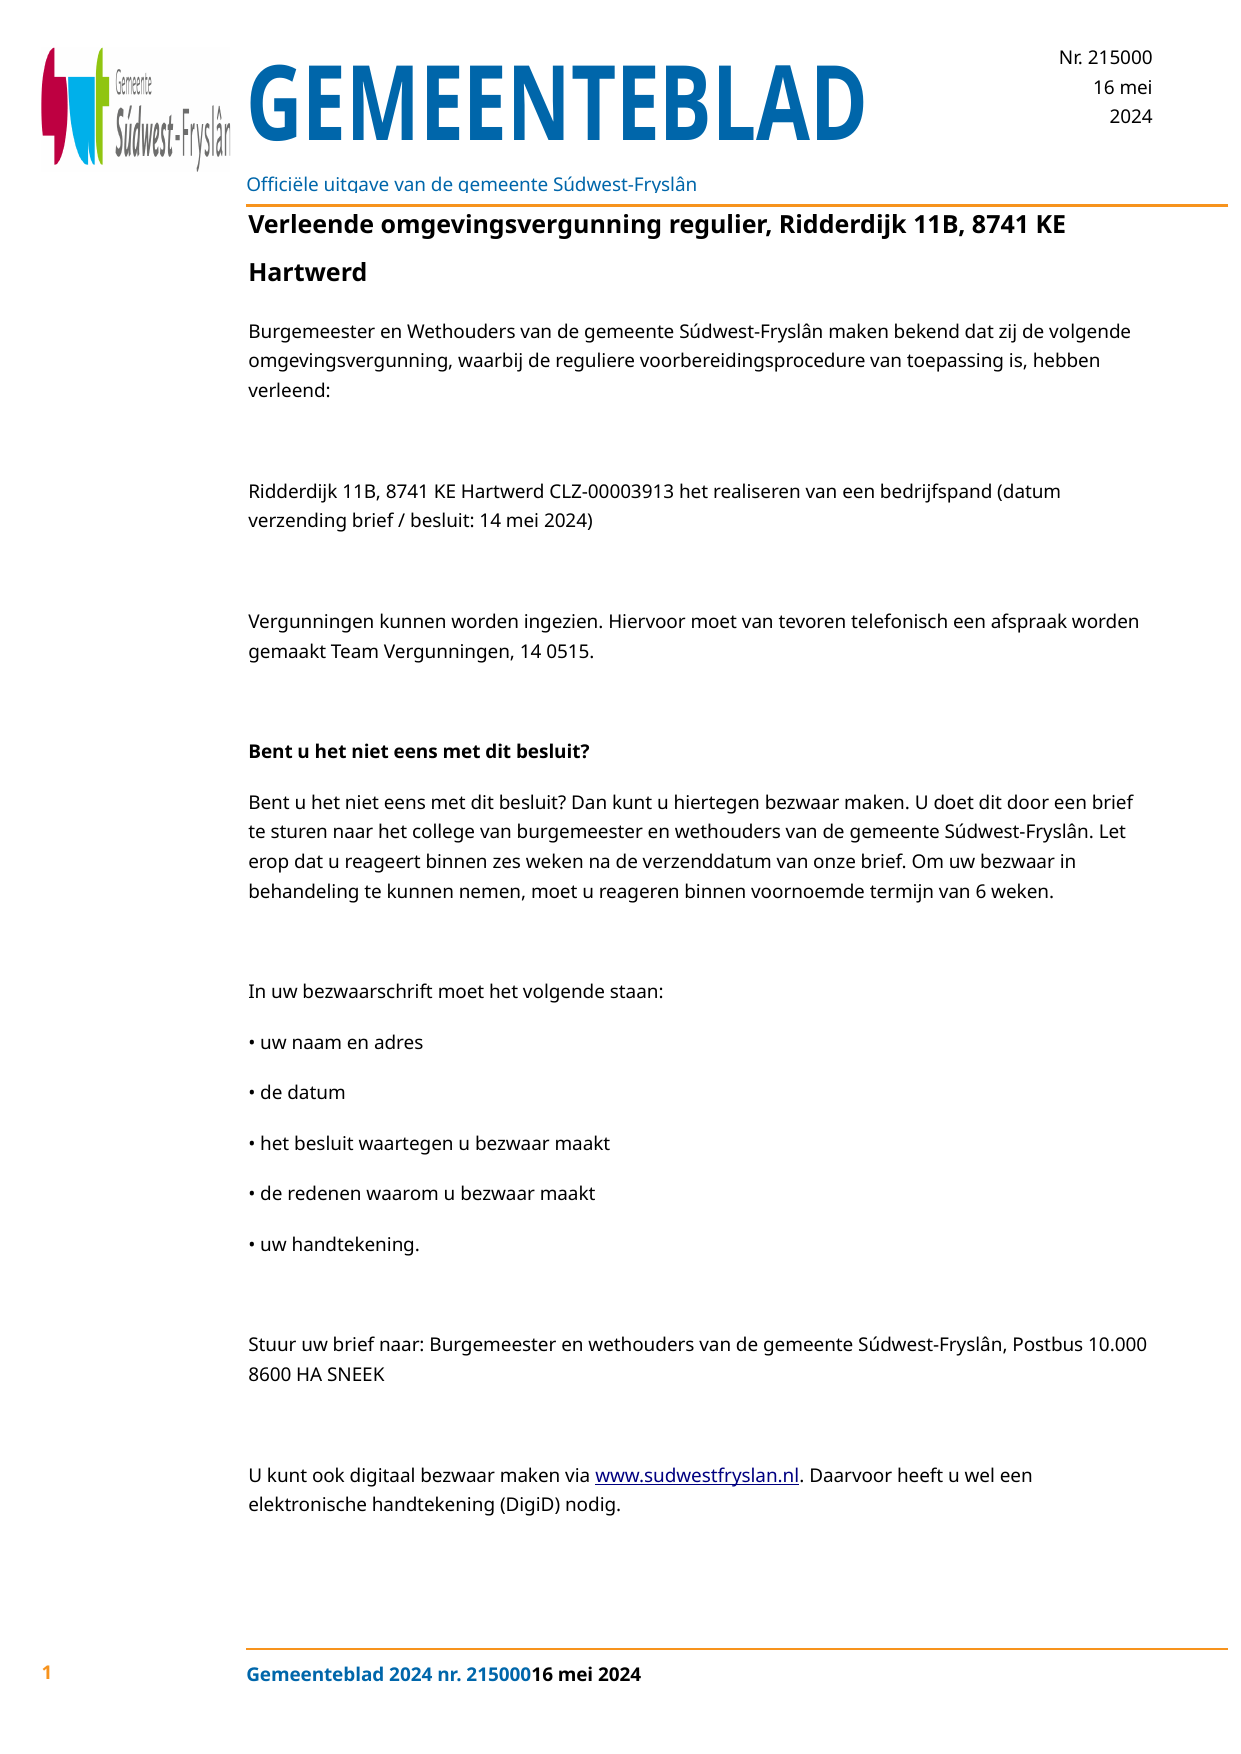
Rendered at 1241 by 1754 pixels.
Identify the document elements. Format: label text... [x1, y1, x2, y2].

text U kunt ook digitaal bezwaar maken via www.sudwestfryslan.nl. Daarvoor heeft u wel een elektronische handtekening (DigiD) nodig. [248, 1462, 1152, 1517]
text Burgemeester en Wethouders van de gemeente Súdwest-Fryslân maken bekend dat zij de volgende omgevingsvergunning, waarbij de reguliere voorbereidingsprocedure van toepassing is, hebben verleend: [248, 318, 1152, 403]
text Vergunningen kunnen worden ingezien. Hiervoor moet van tevoren telefonisch een afspraak worden gemaakt Team Vergunningen, 14 0515. [248, 608, 1152, 664]
text Ridderdijk 11B, 8741 KE Hartwerd CLZ-00003913 het realiseren van een bedrijfspand (datum verzending brief / besluit: 14 mei 2024) [248, 478, 1152, 533]
text • de datum [248, 1079, 1152, 1105]
text • uw handtekening. [248, 1231, 1152, 1257]
text • de redenen waarom u bezwaar maakt [248, 1180, 1152, 1206]
text • het besluit waartegen u bezwaar maakt [248, 1130, 1152, 1156]
text Stuur uw brief naar: Burgemeester en wethouders van de gemeente Súdwest-Fryslân, Postbus 10.000 8600 HA SNEEK [248, 1332, 1152, 1387]
text Bent u het niet eens met dit besluit? Dan kunt u hiertegen bezwaar maken. U doet dit door een brief te sturen naar het college van burgemeester en wethouders van de gemeente Súdwest-Fryslân. Let erop dat u reageert binnen zes weken na de verzenddatum van onze brief. Om uw bezwaar in behandeling te kunnen nemen, moet u reageren binnen voornoemde termijn van 6 weken. [248, 789, 1152, 904]
picture [41, 47, 231, 172]
text • uw naam en adres [248, 1029, 1152, 1055]
text In uw bezwaarschrift moet het volgende staan: [248, 979, 1152, 1004]
text Verleende omgevingsvergunning regulier, Ridderdijk 11B, 8741 KE Hartwerd [248, 207, 1152, 288]
text Bent u het niet eens met dit besluit? [248, 739, 1152, 764]
